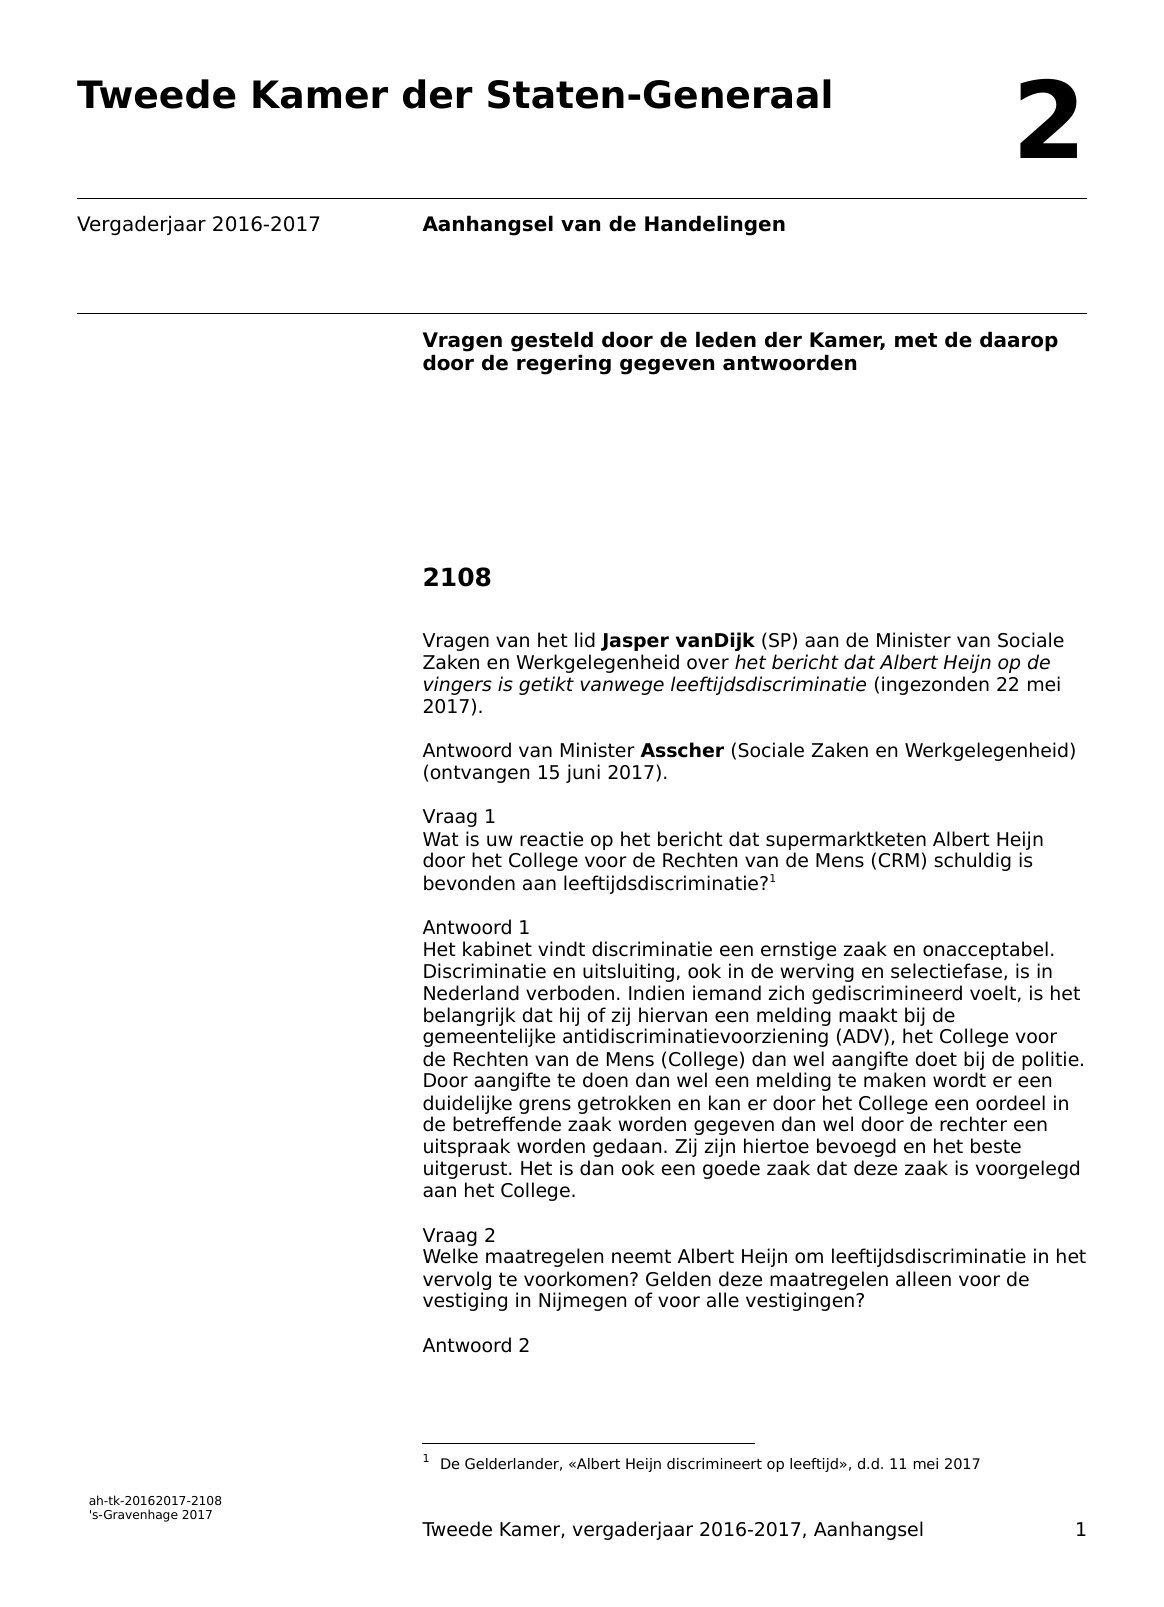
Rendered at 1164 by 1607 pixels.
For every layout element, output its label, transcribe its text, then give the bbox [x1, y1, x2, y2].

table_header Tweede Kamer der Staten-Generaal [77, 59, 886, 198]
table_cell Aanhangsel van de Handelingen [422, 199, 1087, 313]
table_cell Vergaderjaar 2016-2017 [77, 199, 422, 313]
text Welke maatregelen neemt Albert Heijn om leeftijdsdiscriminatie in het vervolg te voorkomen? Gelden deze maatregelen alleen voor de vestiging in Nijmegen of voor alle vestigingen? [422, 1246, 1087, 1312]
text De Gelderlander, «Albert Heijn discrimineert op leeftijd», d.d. 11 mei 2017 [422, 1452, 1087, 1474]
table_cell Vragen gesteld door de leden der Kamer, met de daarop door de regering gegeven antwoorden [422, 314, 1087, 375]
text 's-Gravenhage 2017 [88, 1508, 323, 1522]
text 2108 [422, 563, 1087, 592]
table_cell [77, 314, 422, 375]
text Wat is uw reactie op het bericht dat supermarktketen Albert Heijn door het College voor de Rechten van de Mens (CRM) schuldig is bevonden aan leeftijdsdiscriminatie? [422, 828, 1087, 894]
text Vragen van het lid Jasper vanDijk (SP) aan de Minister van Sociale Zaken en Werkgelegenheid over het bericht dat Albert Heijn op de vingers is getikt vanwege leeftijdsdiscriminatie (ingezonden 22 mei 2017). [422, 630, 1087, 718]
text Antwoord 1 [422, 917, 1087, 938]
text Het kabinet vindt discriminatie een ernstige zaak en onacceptabel. Discriminatie en uitsluiting, ook in de werving en selectiefase, is in Nederland verboden. Indien iemand zich gediscrimineerd voelt, is het belangrijk dat hij of zij hiervan een melding maakt bij de gemeentelijke antidiscriminatievoorziening (ADV), het College voor de Rechten van de Mens (College) dan wel aangifte doet bij de politie. Door aangifte te doen dan wel een melding te maken wordt er een duidelijke grens getrokken en kan er door het College een oordeel in de betreffende zaak worden gegeven dan wel door de rechter een uitspraak worden gedaan. Zij zijn hiertoe bevoegd en het beste uitgerust. Het is dan ook een goede zaak dat deze zaak is voorgelegd aan het College. [422, 938, 1087, 1202]
text Vraag 1 [422, 806, 1087, 828]
text ah-tk-20162017-2108 [88, 1494, 323, 1508]
table_header 2 [886, 59, 1087, 198]
text Vraag 2 [422, 1224, 1087, 1246]
text Antwoord 2 [422, 1334, 1087, 1357]
text Antwoord van Minister Asscher (Sociale Zaken en Werkgelegenheid) (ontvangen 15 juni 2017). [422, 740, 1087, 784]
